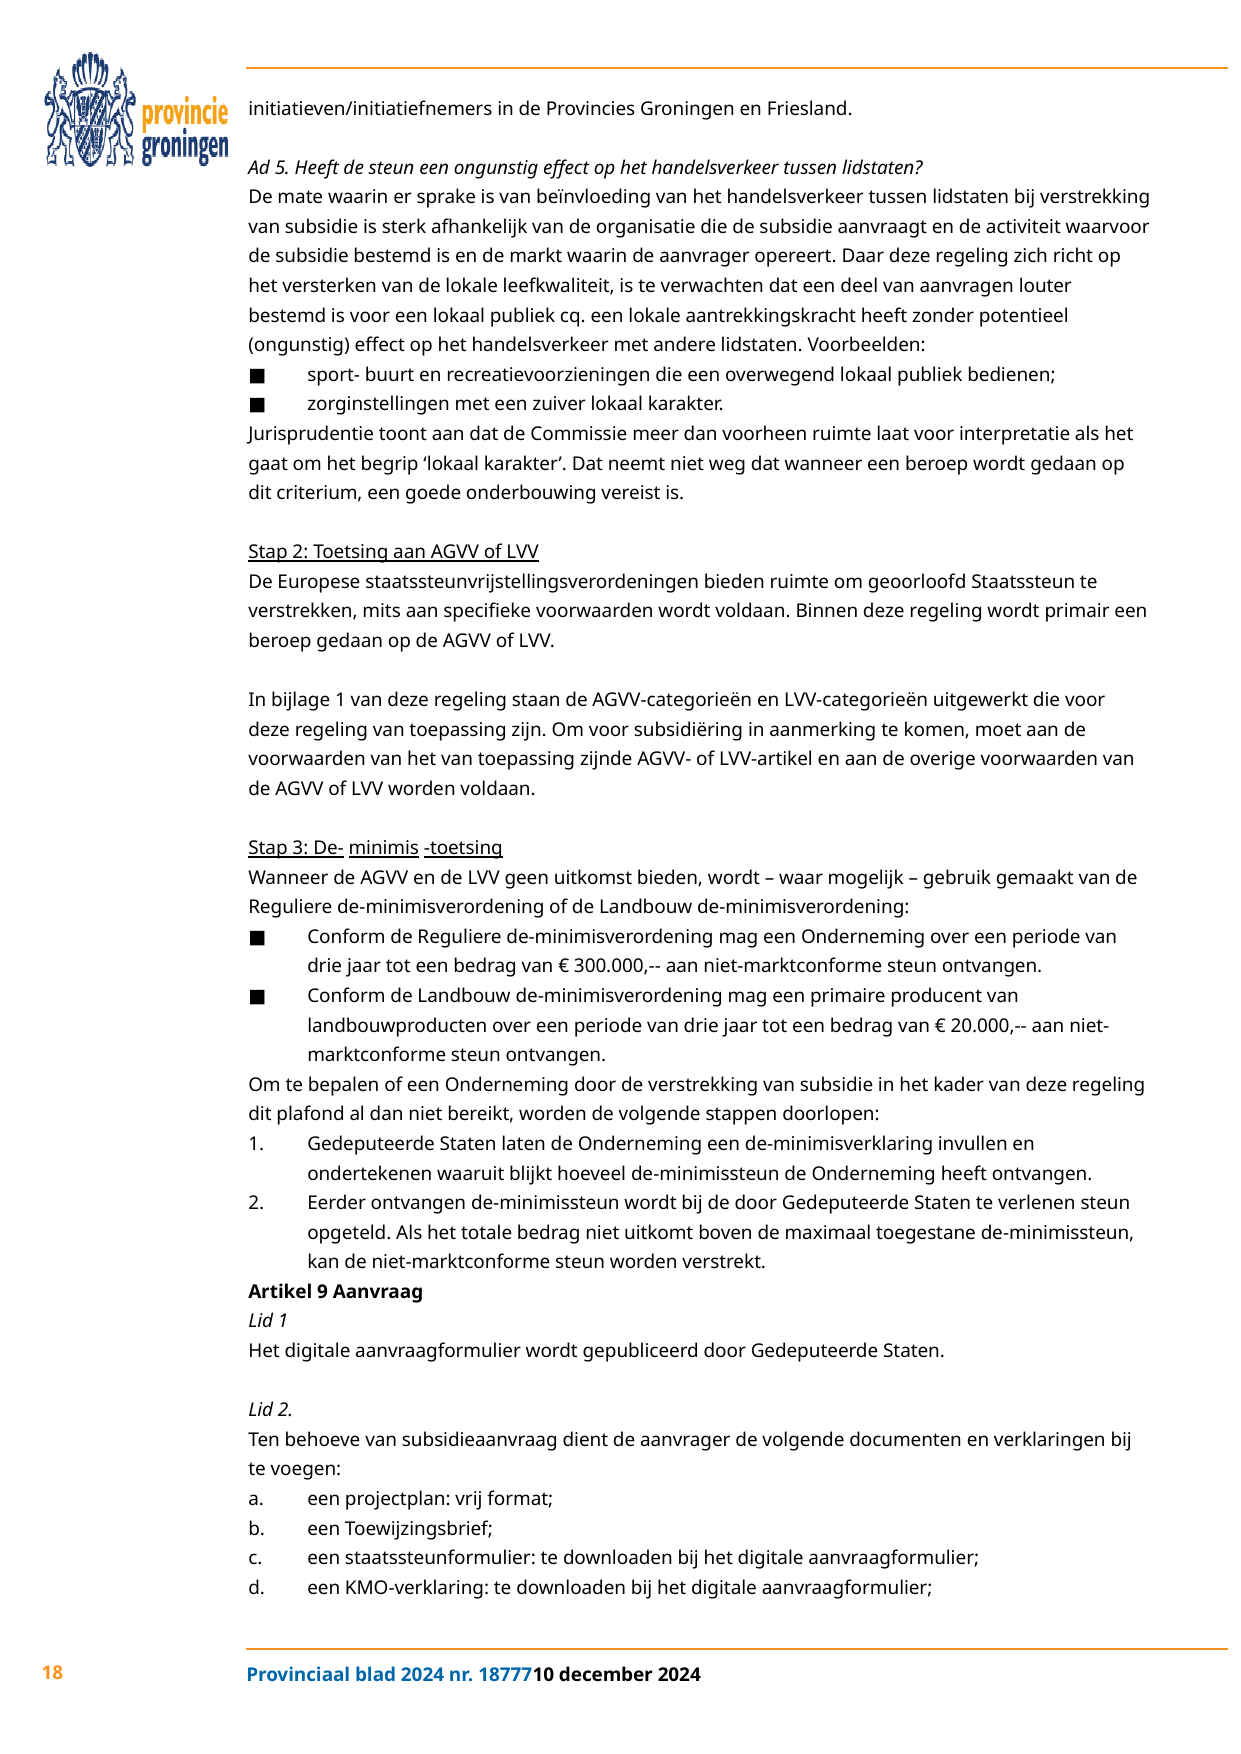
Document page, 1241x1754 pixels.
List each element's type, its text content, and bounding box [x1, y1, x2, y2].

text De Europese staatssteunvrijstellingsverordeningen bieden ruimte om geoorloofd Staatssteun te verstrekken, mits aan specifieke voorwaarden wordt voldaan. Binnen deze regeling wordt primair een beroep gedaan op de AGVV of LVV. [248, 568, 1152, 653]
text Het digitale aanvraagformulier wordt gepubliceerd door Gedeputeerde Staten. [248, 1337, 1152, 1363]
text Lid 1 [248, 1308, 1152, 1333]
text Stap 2: Toetsing aan AGVV of LVV [248, 538, 1152, 564]
list Conform de Landbouw de-minimisverordening mag een primaire producent van landbouwproducten over een periode van drie jaar tot een bedrag van € 20.000,-- aan niet-marktconforme steun ontvangen. [248, 982, 1152, 1067]
text Artikel 9 Aanvraag [248, 1278, 1152, 1304]
text Ten behoeve van subsidieaanvraag dient de aanvrager de volgende documenten en verklaringen bij te voegen: [248, 1426, 1152, 1481]
text Wanneer de AGVV en de LVV geen uitkomst bieden, wordt – waar mogelijk – gebruik gemaakt van de Reguliere de-minimisverordening of de Landbouw de-minimisverordening: [248, 864, 1152, 919]
list sport- buurt en recreatievoorzieningen die een overwegend lokaal publiek bedienen; [248, 361, 1152, 387]
picture [41, 47, 231, 172]
text In bijlage 1 van deze regeling staan de AGVV-categorieën en LVV-categorieën uitgewerkt die voor deze regeling van toepassing zijn. Om voor subsidiëring in aanmerking te komen, moet aan de voorwaarden van het van toepassing zijnde AGVV- of LVV-artikel en aan de overige voorwaarden van de AGVV of LVV worden voldaan. [248, 686, 1152, 801]
text Jurisprudentie toont aan dat de Commissie meer dan voorheen ruimte laat voor interpretatie als het gaat om het begrip ‘lokaal karakter’. Dat neemt niet weg dat wanneer een beroep wordt gedaan op dit criterium, een goede onderbouwing vereist is. [248, 420, 1152, 505]
text initiatieven/initiatiefnemers in de Provincies Groningen en Friesland. [248, 95, 1152, 121]
list Conform de Reguliere de-minimisverordening mag een Onderneming over een periode van drie jaar tot een bedrag van € 300.000,-- aan niet-marktconforme steun ontvangen. [248, 923, 1152, 978]
text De mate waarin er sprake is van beïnvloeding van het handelsverkeer tussen lidstaten bij verstrekking van subsidie is sterk afhankelijk van de organisatie die de subsidie aanvraagt en de activiteit waarvoor de subsidie bestemd is en de markt waarin de aanvrager opereert. Daar deze regeling zich richt op het versterken van de lokale leefkwaliteit, is te verwachten dat een deel van aanvragen louter bestemd is voor een lokaal publiek cq. een lokale aantrekkingskracht heeft zonder potentieel (ongunstig) effect op het handelsverkeer met andere lidstaten. Voorbeelden: [248, 183, 1152, 357]
list Gedeputeerde Staten laten de Onderneming een de-minimisverklaring invullen en ondertekenen waaruit blijkt hoeveel de-minimissteun de Onderneming heeft ontvangen. [248, 1130, 1152, 1186]
text Ad 5. Heeft de steun een ongunstig effect op het handelsverkeer tussen lidstaten? [248, 154, 1152, 180]
list een KMO-verklaring: te downloaden bij het digitale aanvraagformulier; [248, 1574, 1152, 1600]
list zorginstellingen met een zuiver lokaal karakter. [248, 391, 1152, 416]
list een Toewijzingsbrief; [248, 1515, 1152, 1541]
text Lid 2. [248, 1396, 1152, 1422]
text Om te bepalen of een Onderneming door de verstrekking van subsidie in het kader van deze regeling dit plafond al dan niet bereikt, worden de volgende stappen doorlopen: [248, 1071, 1152, 1126]
list een staatssteunformulier: te downloaden bij het digitale aanvraagformulier; [248, 1544, 1152, 1570]
text Stap 3: De- minimis -toetsing [248, 834, 1152, 860]
list Eerder ontvangen de-minimissteun wordt bij de door Gedeputeerde Staten te verlenen steun opgeteld. Als het totale bedrag niet uitkomt boven de maximaal toegestane de-minimissteun, kan de niet-marktconforme steun worden verstrekt. [248, 1189, 1152, 1274]
list een projectplan: vrij format; [248, 1485, 1152, 1511]
